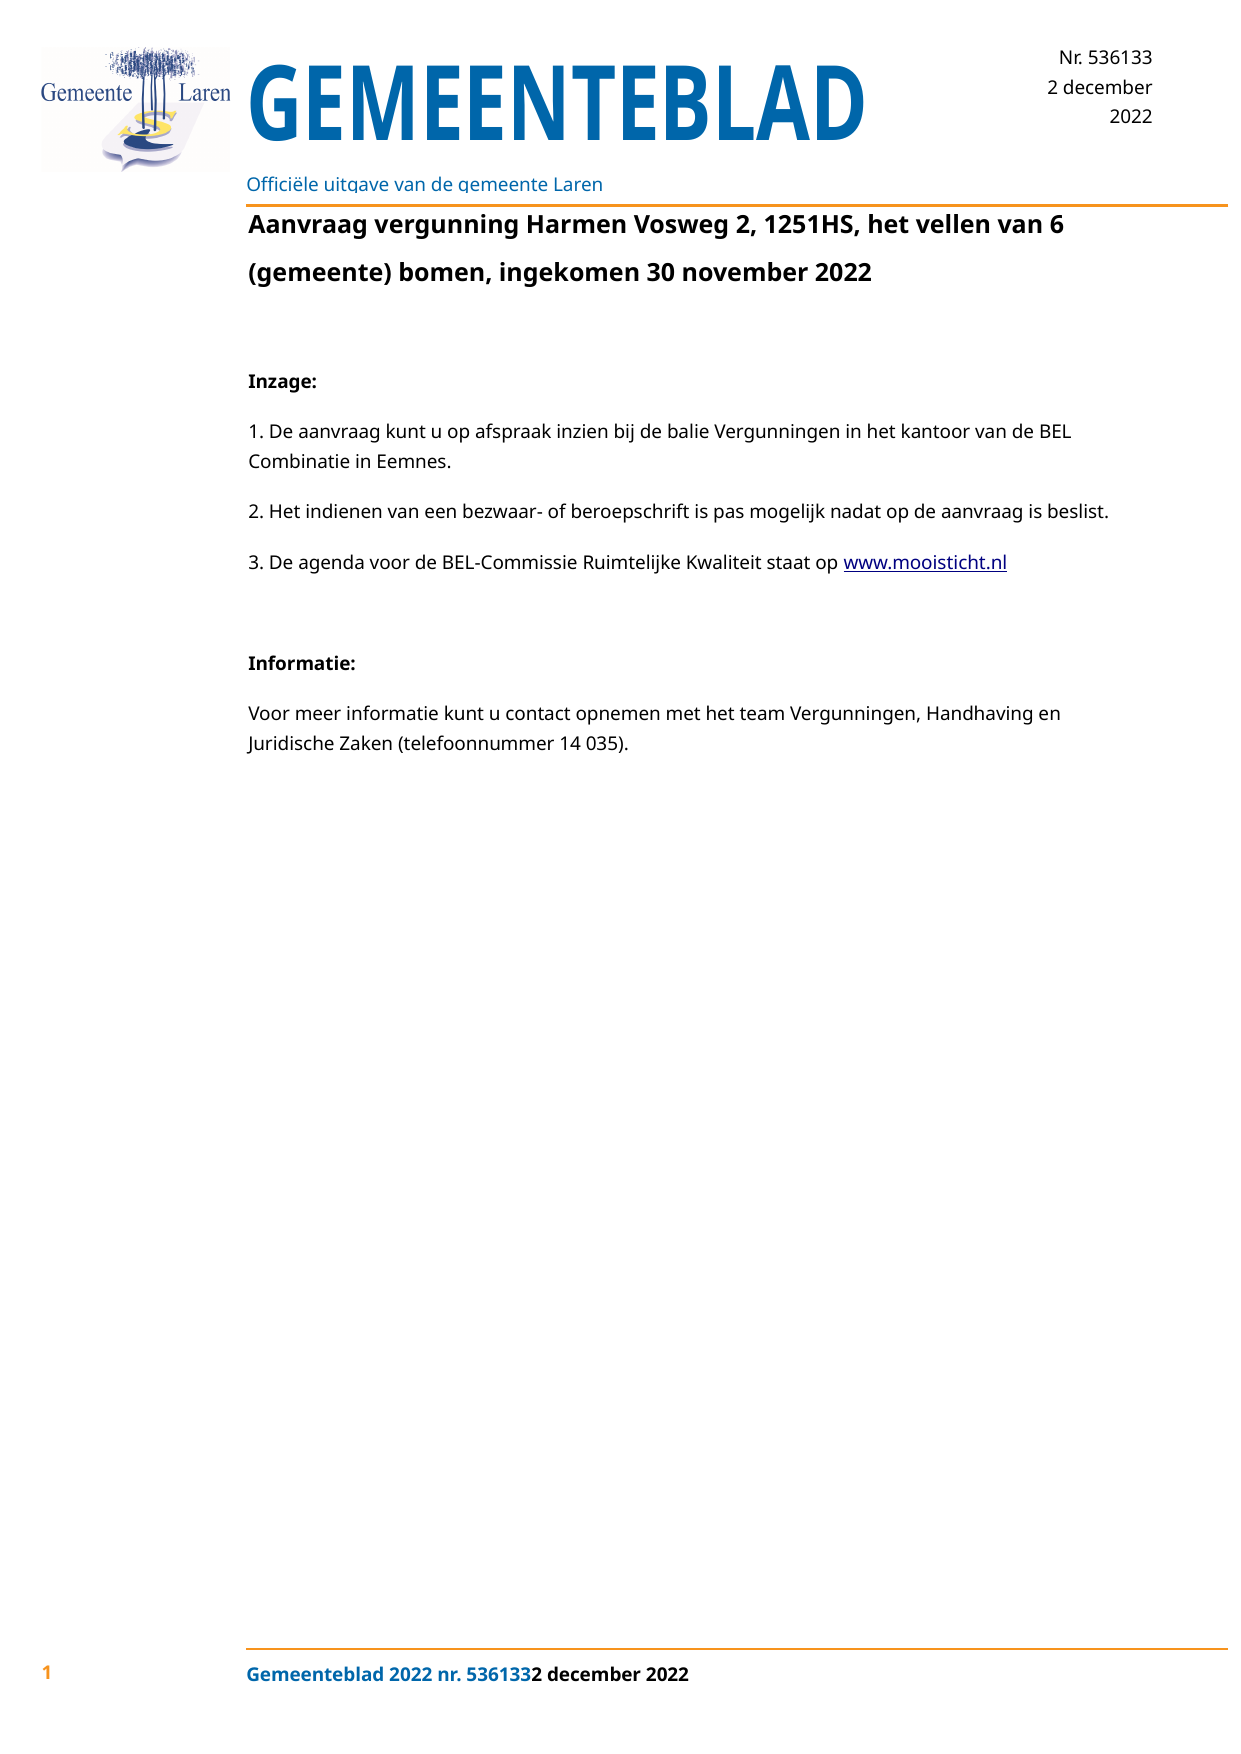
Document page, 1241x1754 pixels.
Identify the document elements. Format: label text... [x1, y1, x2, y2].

text Informatie: [248, 650, 1152, 676]
text 3. De agenda voor de BEL-Commissie Ruimtelijke Kwaliteit staat op www.mooisticht.nl [248, 549, 1152, 575]
text Voor meer informatie kunt u contact opnemen met het team Vergunningen, Handhaving en Juridische Zaken (telefoonnummer 14 035). [248, 700, 1152, 756]
text 1. De aanvraag kunt u op afspraak inzien bij de balie Vergunningen in het kantoor van de BEL Combinatie in Eemnes. [248, 419, 1152, 474]
picture [41, 47, 231, 172]
text 2. Het indienen van een bezwaar- of beroepschrift is pas mogelijk nadat op de aanvraag is beslist. [248, 499, 1152, 524]
text Inzage: [248, 368, 1152, 394]
text Aanvraag vergunning Harmen Vosweg 2, 1251HS, het vellen van 6 (gemeente) bomen, ingekomen 30 november 2022 [248, 207, 1152, 288]
